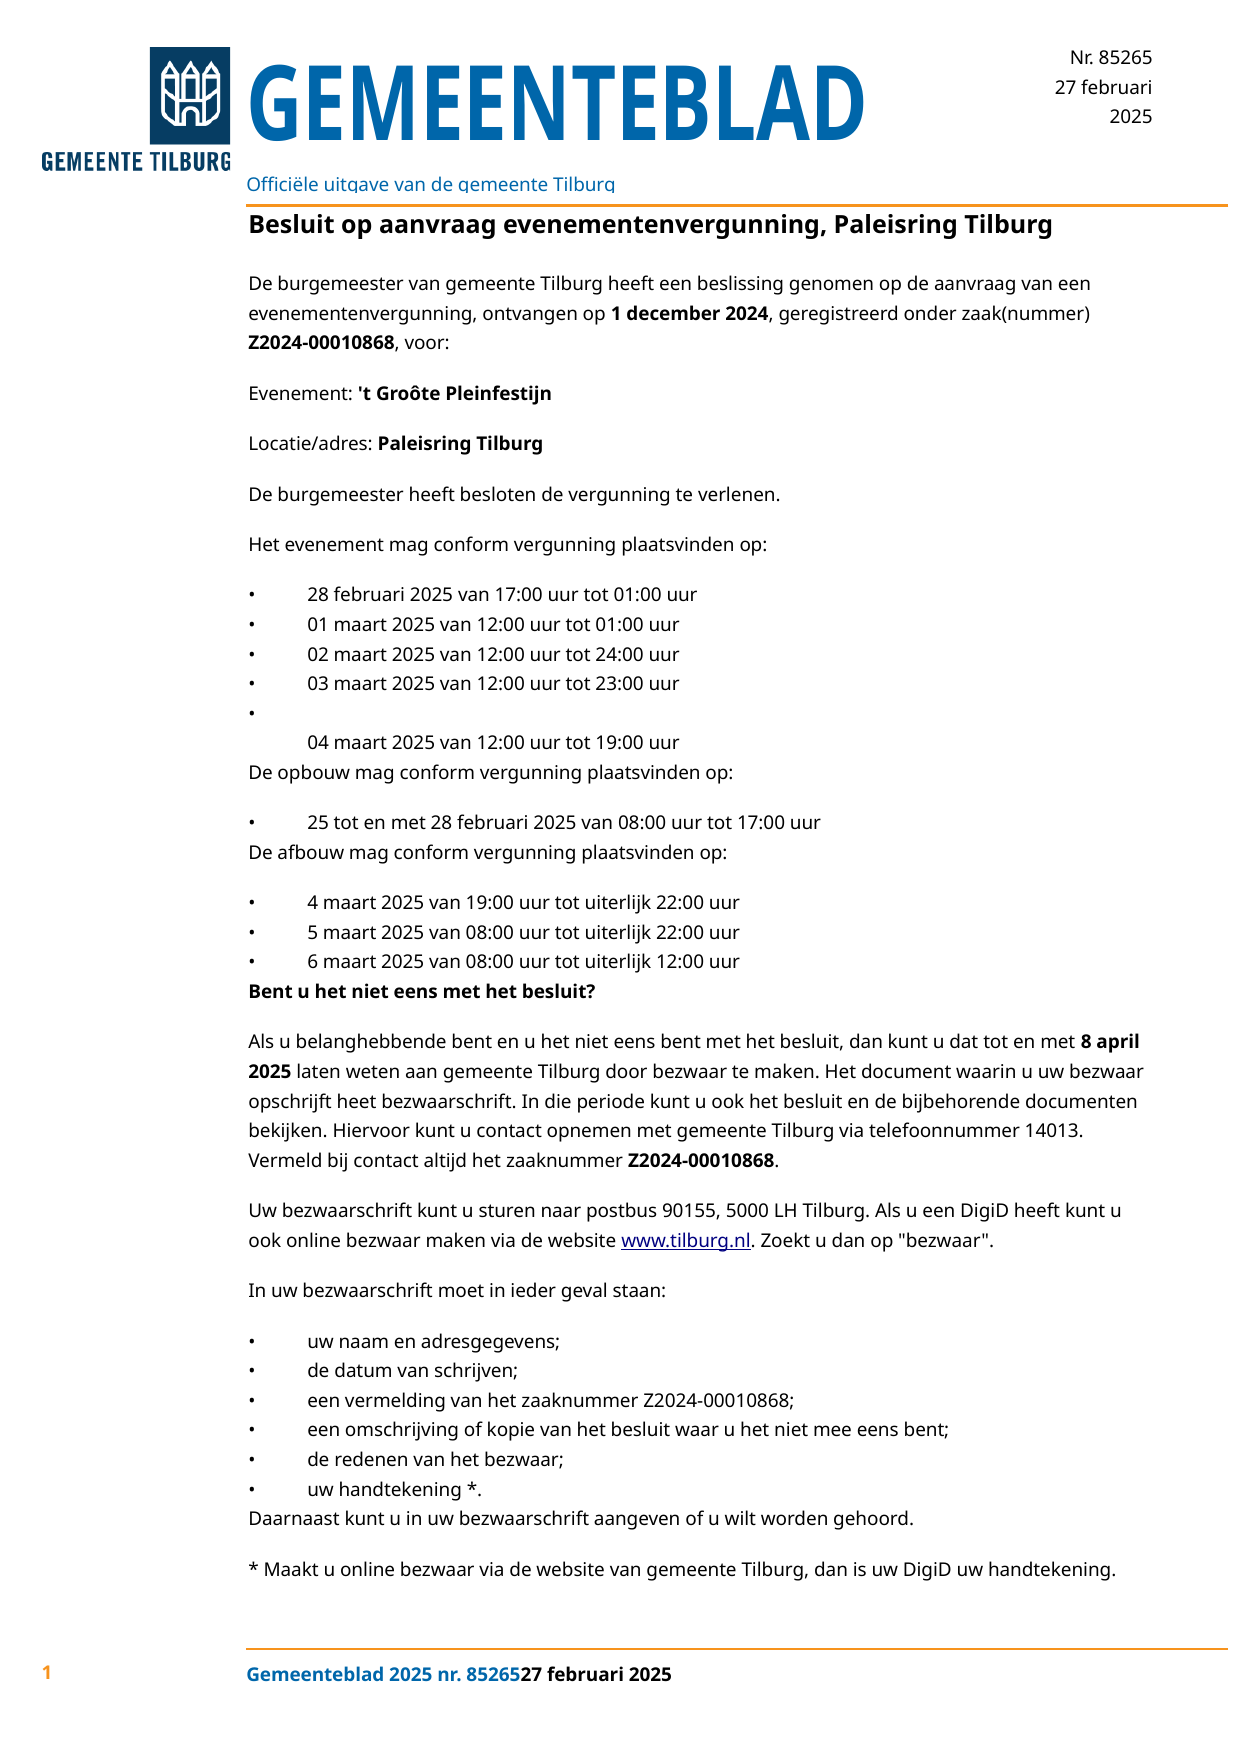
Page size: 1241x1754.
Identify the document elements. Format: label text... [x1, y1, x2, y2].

list 02 maart 2025 van 12:00 uur tot 24:00 uur [248, 641, 1152, 666]
text Besluit op aanvraag evenementenvergunning, Paleisring Tilburg [248, 207, 1152, 241]
list 6 maart 2025 van 08:00 uur tot uiterlijk 12:00 uur [248, 949, 1152, 974]
list 5 maart 2025 van 08:00 uur tot uiterlijk 22:00 uur [248, 919, 1152, 945]
text De afbouw mag conform vergunning plaatsvinden op: [248, 839, 1152, 865]
list uw naam en adresgegevens; [248, 1328, 1152, 1353]
list 25 tot en met 28 februari 2025 van 08:00 uur tot 17:00 uur [248, 809, 1152, 835]
list 04 maart 2025 van 12:00 uur tot 19:00 uur [248, 729, 1152, 755]
list uw handtekening *. [248, 1476, 1152, 1501]
text Als u belanghebbende bent en u het niet eens bent met het besluit, dan kunt u dat tot en met 8 april 2025 laten weten aan gemeente Tilburg door bezwaar te maken. Het document waarin u uw bezwaar opschrijft heet bezwaarschrift. In die periode kunt u ook het besluit en de bijbehorende documenten bekijken. Hiervoor kunt u contact opnemen met gemeente Tilburg via telefoonnummer 14013. Vermeld bij contact altijd het zaaknummer Z2024-00010868. [248, 1029, 1152, 1173]
text Evenement: 't Groôte Pleinfestijn [248, 380, 1152, 406]
list een vermelding van het zaaknummer Z2024-00010868; [248, 1387, 1152, 1413]
list 03 maart 2025 van 12:00 uur tot 23:00 uur [248, 670, 1152, 696]
text Uw bezwaarschrift kunt u sturen naar postbus 90155, 5000 LH Tilburg. Als u een DigiD heeft kunt u ook online bezwaar maken via de website www.tilburg.nl. Zoekt u dan op "bezwaar". [248, 1197, 1152, 1253]
text In uw bezwaarschrift moet in ieder geval staan: [248, 1277, 1152, 1303]
text De burgemeester heeft besloten de vergunning te verlenen. [248, 481, 1152, 506]
text Het evenement mag conform vergunning plaatsvinden op: [248, 531, 1152, 557]
text De burgemeester van gemeente Tilburg heeft een beslissing genomen op de aanvraag van een evenementenvergunning, ontvangen op 1 december 2024, geregistreerd onder zaak(nummer) Z2024-00010868, voor: [248, 270, 1152, 355]
text De opbouw mag conform vergunning plaatsvinden op: [248, 759, 1152, 785]
list 01 maart 2025 van 12:00 uur tot 01:00 uur [248, 611, 1152, 637]
list een omschrijving of kopie van het besluit waar u het niet mee eens bent; [248, 1417, 1152, 1442]
list 28 februari 2025 van 17:00 uur tot 01:00 uur [248, 582, 1152, 607]
text Bent u het niet eens met het besluit? [248, 978, 1152, 1004]
text Daarnaast kunt u in uw bezwaarschrift aangeven of u wilt worden gehoord. [248, 1505, 1152, 1531]
list de datum van schrijven; [248, 1357, 1152, 1383]
list de redenen van het bezwaar; [248, 1446, 1152, 1472]
text Locatie/adres: Paleisring Tilburg [248, 430, 1152, 456]
picture [41, 47, 231, 172]
list 4 maart 2025 van 19:00 uur tot uiterlijk 22:00 uur [248, 889, 1152, 915]
text * Maakt u online bezwaar via de website van gemeente Tilburg, dan is uw DigiD uw handtekening. [248, 1556, 1152, 1581]
